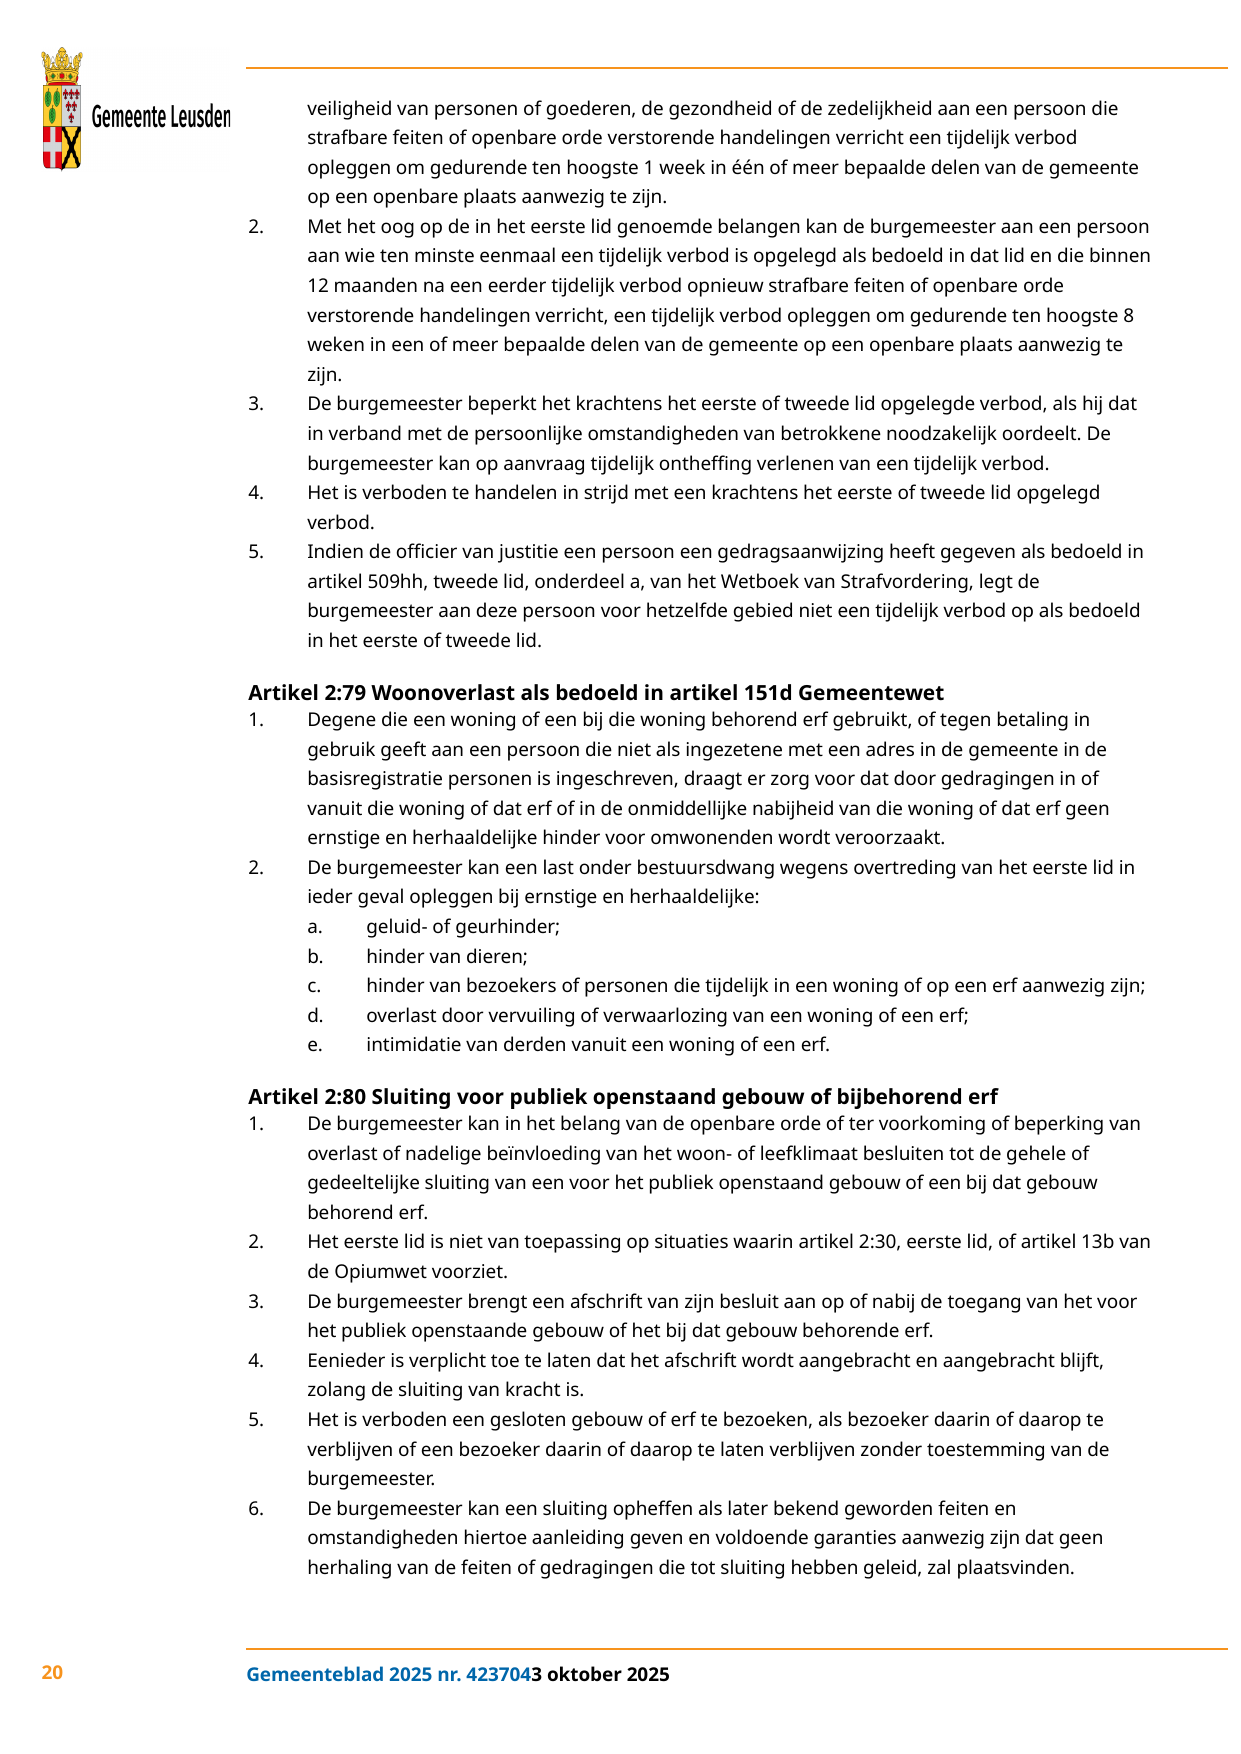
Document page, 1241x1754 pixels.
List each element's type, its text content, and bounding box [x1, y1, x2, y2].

list Met het oog op de in het eerste lid genoemde belangen kan de burgemeester aan een persoon aan wie ten minste eenmaal een tijdelijk verbod is opgelegd als bedoeld in dat lid en die binnen 12 maanden na een eerder tijdelijk verbod opnieuw strafbare feiten of openbare orde verstorende handelingen verricht, een tijdelijk verbod opleggen om gedurende ten hoogste 8 weken in een of meer bepaalde delen van de gemeente op een openbare plaats aanwezig te zijn. [248, 213, 1152, 387]
list hinder van dieren; [307, 943, 1152, 968]
list De burgemeester kan in het belang van de openbare orde of ter voorkoming of beperking van overlast of nadelige beïnvloeding van het woon- of leefklimaat besluiten tot de gehele of gedeeltelijke sluiting van een voor het publiek openstaand gebouw of een bij dat gebouw behorend erf. [248, 1110, 1152, 1225]
list De burgemeester beperkt het krachtens het eerste of tweede lid opgelegde verbod, als hij dat in verband met de persoonlijke omstandigheden van betrokkene noodzakelijk oordeelt. De burgemeester kan op aanvraag tijdelijk ontheffing verlenen van een tijdelijk verbod. [248, 391, 1152, 476]
list Eenieder is verplicht toe te laten dat het afschrift wordt aangebracht en aangebracht blijft, zolang de sluiting van kracht is. [248, 1347, 1152, 1402]
list overlast door vervuiling of verwaarlozing van een woning of een erf; [307, 1002, 1152, 1028]
list Degene die een woning of een bij die woning behorend erf gebruikt, of tegen betaling in gebruik geeft aan een persoon die niet als ingezetene met een adres in de gemeente in de basisregistratie personen is ingeschreven, draagt er zorg voor dat door gedragingen in of vanuit die woning of dat erf of in de onmiddellijke nabijheid van die woning of dat erf geen ernstige en herhaaldelijke hinder voor omwonenden wordt veroorzaakt. [248, 706, 1152, 850]
list De burgemeester kan een sluiting opheffen als later bekend geworden feiten en omstandigheden hiertoe aanleiding geven en voldoende garanties aanwezig zijn dat geen herhaling van de feiten of gedragingen die tot sluiting hebben geleid, zal plaatsvinden. [248, 1495, 1152, 1580]
list Het is verboden te handelen in strijd met een krachtens het eerste of tweede lid opgelegd verbod. [248, 479, 1152, 535]
text Artikel 2:80 Sluiting voor publiek openstaand gebouw of bijbehorend erf [248, 1082, 1152, 1110]
picture [41, 47, 231, 172]
list Het is verboden een gesloten gebouw of erf te bezoeken, als bezoeker daarin of daarop te verblijven of een bezoeker daarin of daarop te laten verblijven zonder toestemming van de burgemeester. [248, 1406, 1152, 1491]
list hinder van bezoekers of personen die tijdelijk in een woning of op een erf aanwezig zijn; [307, 972, 1152, 998]
text Artikel 2:79 Woonoverlast als bedoeld in artikel 151d Gemeentewet [248, 678, 1152, 706]
list intimidatie van derden vanuit een woning of een erf. [307, 1032, 1152, 1057]
list De burgemeester brengt een afschrift van zijn besluit aan op of nabij de toegang van het voor het publiek openstaande gebouw of het bij dat gebouw behorende erf. [248, 1288, 1152, 1343]
list geluid- of geurhinder; [307, 913, 1152, 939]
list Indien de officier van justitie een persoon een gedragsaanwijzing heeft gegeven als bedoeld in artikel 509hh, tweede lid, onderdeel a, van het Wetboek van Strafvordering, legt de burgemeester aan deze persoon voor hetzelfde gebied niet een tijdelijk verbod op als bedoeld in het eerste of tweede lid. [248, 538, 1152, 653]
list De burgemeester kan een last onder bestuursdwang wegens overtreding van het eerste lid in ieder geval opleggen bij ernstige en herhaaldelijke: [248, 854, 1152, 909]
list veiligheid van personen of goederen, de gezondheid of de zedelijkheid aan een persoon die strafbare feiten of openbare orde verstorende handelingen verricht een tijdelijk verbod opleggen om gedurende ten hoogste 1 week in één of meer bepaalde delen van de gemeente op een openbare plaats aanwezig te zijn. [248, 95, 1152, 209]
list Het eerste lid is niet van toepassing op situaties waarin artikel 2:30, eerste lid, of artikel 13b van de Opiumwet voorziet. [248, 1229, 1152, 1284]
